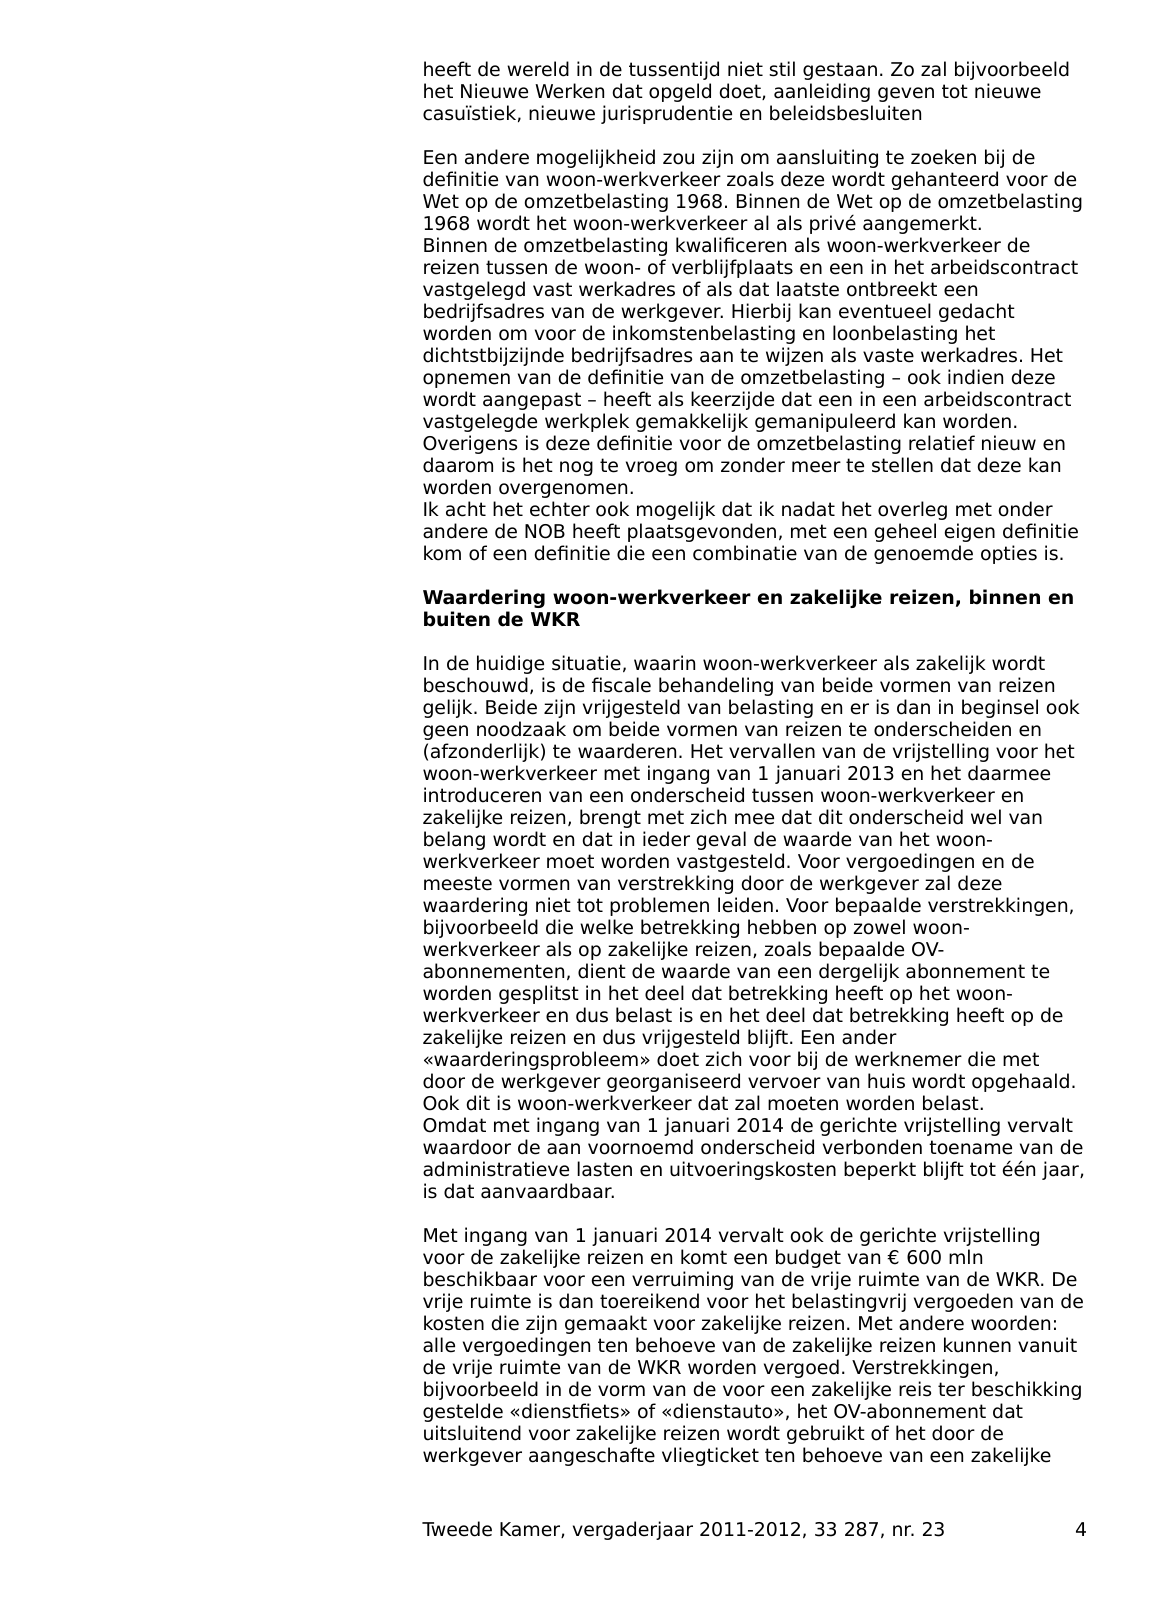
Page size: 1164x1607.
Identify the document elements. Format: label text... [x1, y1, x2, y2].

text Ik acht het echter ook mogelijk dat ik nadat het overleg met onder andere de NOB heeft plaatsgevonden, met een geheel eigen definitie kom of een definitie die een combinatie van de genoemde opties is. [422, 499, 1087, 565]
text Een andere mogelijkheid zou zijn om aansluiting te zoeken bij de definitie van woon-werkverkeer zoals deze wordt gehanteerd voor de Wet op de omzetbelasting 1968. Binnen de Wet op de omzetbelasting 1968 wordt het woon-werkverkeer al als privé aangemerkt. [422, 147, 1087, 235]
text Omdat met ingang van 1 januari 2014 de gerichte vrijstelling vervalt waardoor de aan voornoemd onderscheid verbonden toename van de administratieve lasten en uitvoeringskosten beperkt blijft tot één jaar, is dat aanvaardbaar. [422, 1115, 1087, 1203]
subtitle Waardering woon-werkverkeer en zakelijke reizen, binnen en buiten de WKR [422, 587, 1087, 631]
text Binnen de omzetbelasting kwalificeren als woon-werkverkeer de reizen tussen de woon- of verblijfplaats en een in het arbeidscontract vastgelegd vast werkadres of als dat laatste ontbreekt een bedrijfsadres van de werkgever. Hierbij kan eventueel gedacht worden om voor de inkomstenbelasting en loonbelasting het dichtstbijzijnde bedrijfsadres aan te wijzen als vaste werkadres. Het opnemen van de definitie van de omzetbelasting – ook indien deze wordt aangepast – heeft als keerzijde dat een in een arbeidscontract vastgelegde werkplek gemakkelijk gemanipuleerd kan worden. Overigens is deze definitie voor de omzetbelasting relatief nieuw en daarom is het nog te vroeg om zonder meer te stellen dat deze kan worden overgenomen. [422, 235, 1087, 499]
text Met ingang van 1 januari 2014 vervalt ook de gerichte vrijstelling voor de zakelijke reizen en komt een budget van € 600 mln beschikbaar voor een verruiming van de vrije ruimte van de WKR. De vrije ruimte is dan toereikend voor het belastingvrij vergoeden van de kosten die zijn gemaakt voor zakelijke reizen. Met andere woorden: alle vergoedingen ten behoeve van de zakelijke reizen kunnen vanuit de vrije ruimte van de WKR worden vergoed. Verstrekkingen, bijvoorbeeld in de vorm van de voor een zakelijke reis ter beschikking gestelde «dienstfiets» of «dienstauto», het OV-abonnement dat uitsluitend voor zakelijke reizen wordt gebruikt of het door de werkgever aangeschafte vliegticket ten behoeve van een zakelijke [422, 1225, 1087, 1467]
text In de huidige situatie, waarin woon-werkverkeer als zakelijk wordt beschouwd, is de fiscale behandeling van beide vormen van reizen gelijk. Beide zijn vrijgesteld van belasting en er is dan in beginsel ook geen noodzaak om beide vormen van reizen te onderscheiden en (afzonderlijk) te waarderen. Het vervallen van de vrijstelling voor het woon-werkverkeer met ingang van 1 januari 2013 en het daarmee introduceren van een onderscheid tussen woon-werkverkeer en zakelijke reizen, brengt met zich mee dat dit onderscheid wel van belang wordt en dat in ieder geval de waarde van het woon-werkverkeer moet worden vastgesteld. Voor vergoedingen en de meeste vormen van verstrekking door de werkgever zal deze waardering niet tot problemen leiden. Voor bepaalde verstrekkingen, bijvoorbeeld die welke betrekking hebben op zowel woon-werkverkeer als op zakelijke reizen, zoals bepaalde OV-abonnementen, dient de waarde van een dergelijk abonnement te worden gesplitst in het deel dat betrekking heeft op het woon-werkverkeer en dus belast is en het deel dat betrekking heeft op de zakelijke reizen en dus vrijgesteld blijft. Een ander «waarderingsprobleem» doet zich voor bij de werknemer die met door de werkgever georganiseerd vervoer van huis wordt opgehaald. Ook dit is woon-werkverkeer dat zal moeten worden belast. [422, 653, 1087, 1115]
text heeft de wereld in de tussentijd niet stil gestaan. Zo zal bijvoorbeeld het Nieuwe Werken dat opgeld doet, aanleiding geven tot nieuwe casuïstiek, nieuwe jurisprudentie en beleidsbesluiten [422, 59, 1087, 125]
